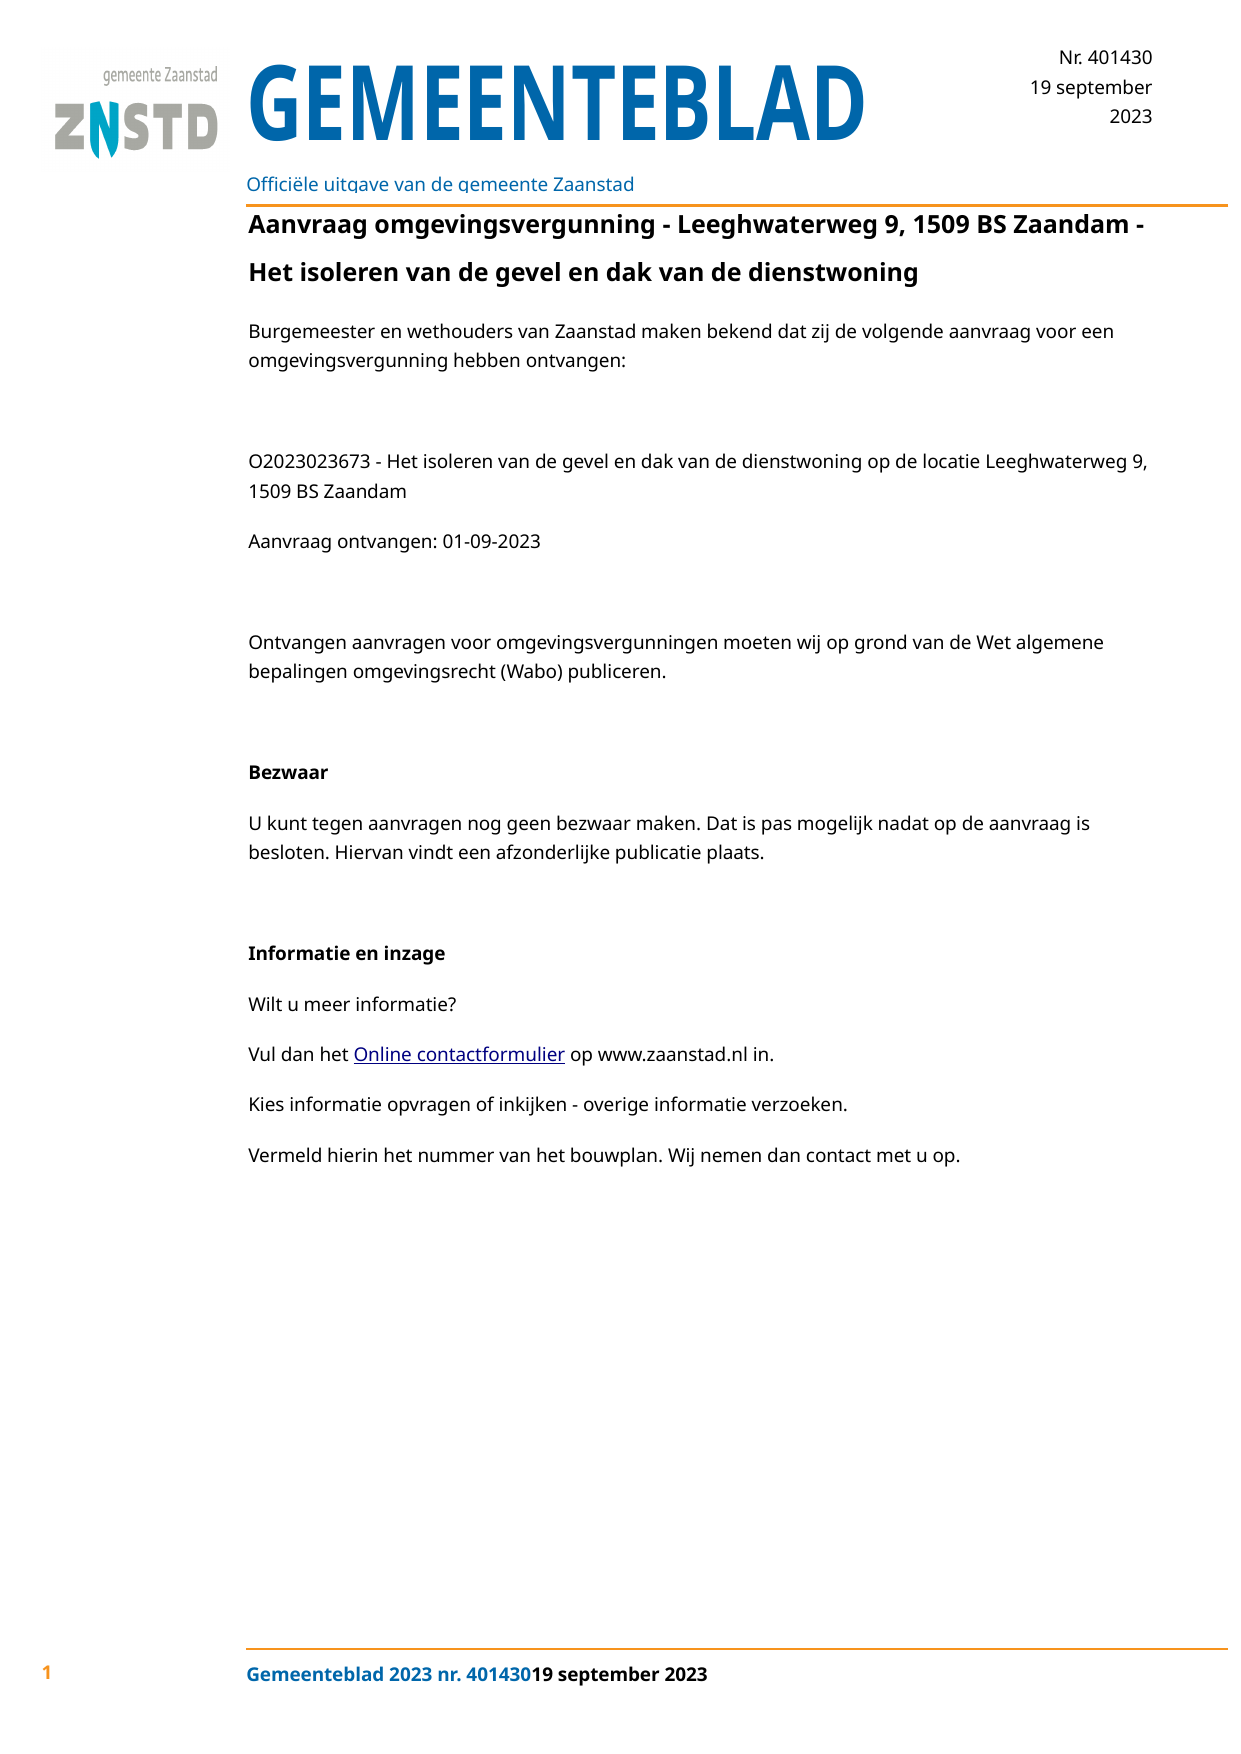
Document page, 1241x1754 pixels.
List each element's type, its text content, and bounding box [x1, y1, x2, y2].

picture [41, 47, 231, 172]
text Kies informatie opvragen of inkijken - overige informatie verzoeken. [248, 1092, 1152, 1117]
text Wilt u meer informatie? [248, 991, 1152, 1017]
text Bezwaar [248, 759, 1152, 785]
text Aanvraag omgevingsvergunning - Leeghwaterweg 9, 1509 BS Zaandam - Het isoleren van de gevel en dak van de dienstwoning [248, 207, 1152, 288]
text Vermeld hierin het nummer van het bouwplan. Wij nemen dan contact met u op. [248, 1142, 1152, 1168]
text U kunt tegen aanvragen nog geen bezwaar maken. Dat is pas mogelijk nadat op de aanvraag is besloten. Hiervan vindt een afzonderlijke publicatie plaats. [248, 810, 1152, 865]
text Burgemeester en wethouders van Zaanstad maken bekend dat zij de volgende aanvraag voor een omgevingsvergunning hebben ontvangen: [248, 318, 1152, 373]
text Vul dan het Online contactformulier op www.zaanstad.nl in. [248, 1041, 1152, 1067]
text Informatie en inzage [248, 940, 1152, 966]
text Ontvangen aanvragen voor omgevingsvergunningen moeten wij op grond van de Wet algemene bepalingen omgevingsrecht (Wabo) publiceren. [248, 629, 1152, 684]
text Aanvraag ontvangen: 01-09-2023 [248, 528, 1152, 554]
text O2023023673 - Het isoleren van de gevel en dak van de dienstwoning op de locatie Leeghwaterweg 9, 1509 BS Zaandam [248, 448, 1152, 504]
